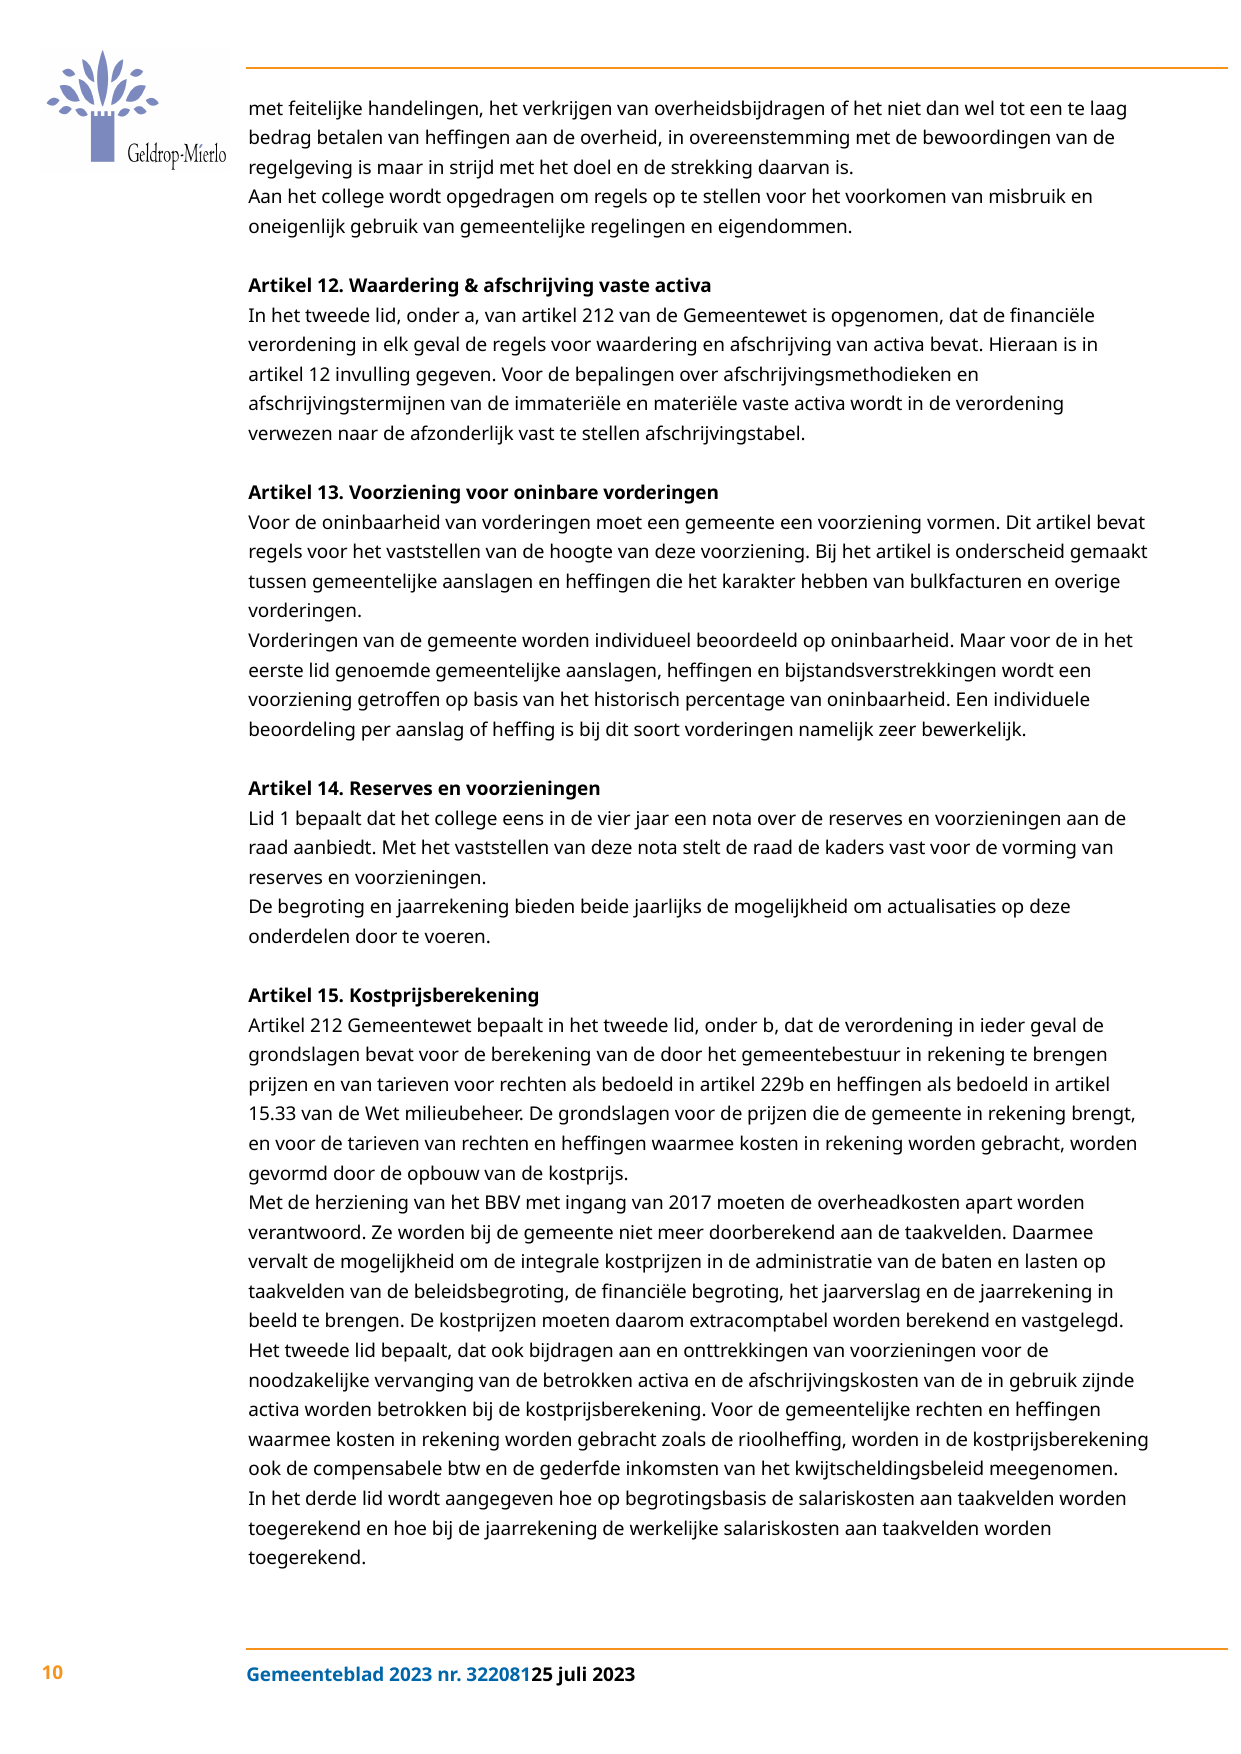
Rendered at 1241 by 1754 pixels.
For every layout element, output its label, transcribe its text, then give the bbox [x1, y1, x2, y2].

text Het tweede lid bepaalt, dat ook bijdragen aan en onttrekkingen van voorzieningen voor de noodzakelijke vervanging van de betrokken activa en de afschrijvingskosten van de in gebruik zijnde activa worden betrokken bij de kostprijsberekening. Voor de gemeentelijke rechten en heffingen waarmee kosten in rekening worden gebracht zoals de rioolheffing, worden in de kostprijsberekening ook de compensabele btw en de gederfde inkomsten van het kwijtscheldingsbeleid meegenomen. [248, 1337, 1152, 1481]
text Artikel 14. Reserves en voorzieningen [248, 775, 1152, 801]
text De begroting en jaarrekening bieden beide jaarlijks de mogelijkheid om actualisaties op deze onderdelen door te voeren. [248, 893, 1152, 949]
text Artikel 12. Waardering & afschrijving vaste activa [248, 272, 1152, 298]
text Artikel 15. Kostprijsberekening [248, 982, 1152, 1008]
text In het tweede lid, onder a, van artikel 212 van de Gemeentewet is opgenomen, dat de financiële verordening in elk geval de regels voor waardering en afschrijving van activa bevat. Hieraan is in artikel 12 invulling gegeven. Voor de bepalingen over afschrijvingsmethodieken en afschrijvingstermijnen van de immateriële en materiële vaste activa wordt in de verordening verwezen naar de afzonderlijk vast te stellen afschrijvingstabel. [248, 302, 1152, 446]
picture [41, 47, 231, 172]
text met feitelijke handelingen, het verkrijgen van overheidsbijdragen of het niet dan wel tot een te laag bedrag betalen van heffingen aan de overheid, in overeenstemming met de bewoordingen van de regelgeving is maar in strijd met het doel en de strekking daarvan is. [248, 95, 1152, 180]
text Voor de oninbaarheid van vorderingen moet een gemeente een voorziening vormen. Dit artikel bevat regels voor het vaststellen van de hoogte van deze voorziening. Bij het artikel is onderscheid gemaakt tussen gemeentelijke aanslagen en heffingen die het karakter hebben van bulkfacturen en overige vorderingen. [248, 509, 1152, 623]
text Met de herziening van het BBV met ingang van 2017 moeten de overheadkosten apart worden verantwoord. Ze worden bij de gemeente niet meer doorberekend aan de taakvelden. Daarmee vervalt de mogelijkheid om de integrale kostprijzen in de administratie van de baten en lasten op taakvelden van de beleidsbegroting, de financiële begroting, het jaarverslag en de jaarrekening in beeld te brengen. De kostprijzen moeten daarom extracomptabel worden berekend en vastgelegd. [248, 1189, 1152, 1333]
text Artikel 13. Voorziening voor oninbare vorderingen [248, 479, 1152, 505]
text Vorderingen van de gemeente worden individueel beoordeeld op oninbaarheid. Maar voor de in het eerste lid genoemde gemeentelijke aanslagen, heffingen en bijstandsverstrekkingen wordt een voorziening getroffen op basis van het historisch percentage van oninbaarheid. Een individuele beoordeling per aanslag of heffing is bij dit soort vorderingen namelijk zeer bewerkelijk. [248, 627, 1152, 742]
text Aan het college wordt opgedragen om regels op te stellen voor het voorkomen van misbruik en oneigenlijk gebruik van gemeentelijke regelingen en eigendommen. [248, 183, 1152, 239]
text Artikel 212 Gemeentewet bepaalt in het tweede lid, onder b, dat de verordening in ieder geval de grondslagen bevat voor de berekening van de door het gemeentebestuur in rekening te brengen prijzen en van tarieven voor rechten als bedoeld in artikel 229b en heffingen als bedoeld in artikel 15.33 van de Wet milieubeheer. De grondslagen voor de prijzen die de gemeente in rekening brengt, en voor de tarieven van rechten en heffingen waarmee kosten in rekening worden gebracht, worden gevormd door de opbouw van de kostprijs. [248, 1012, 1152, 1186]
text Lid 1 bepaalt dat het college eens in de vier jaar een nota over de reserves en voorzieningen aan de raad aanbiedt. Met het vaststellen van deze nota stelt de raad de kaders vast voor de vorming van reserves en voorzieningen. [248, 805, 1152, 890]
text In het derde lid wordt aangegeven hoe op begrotingsbasis de salariskosten aan taakvelden worden toegerekend en hoe bij de jaarrekening de werkelijke salariskosten aan taakvelden worden toegerekend. [248, 1485, 1152, 1570]
